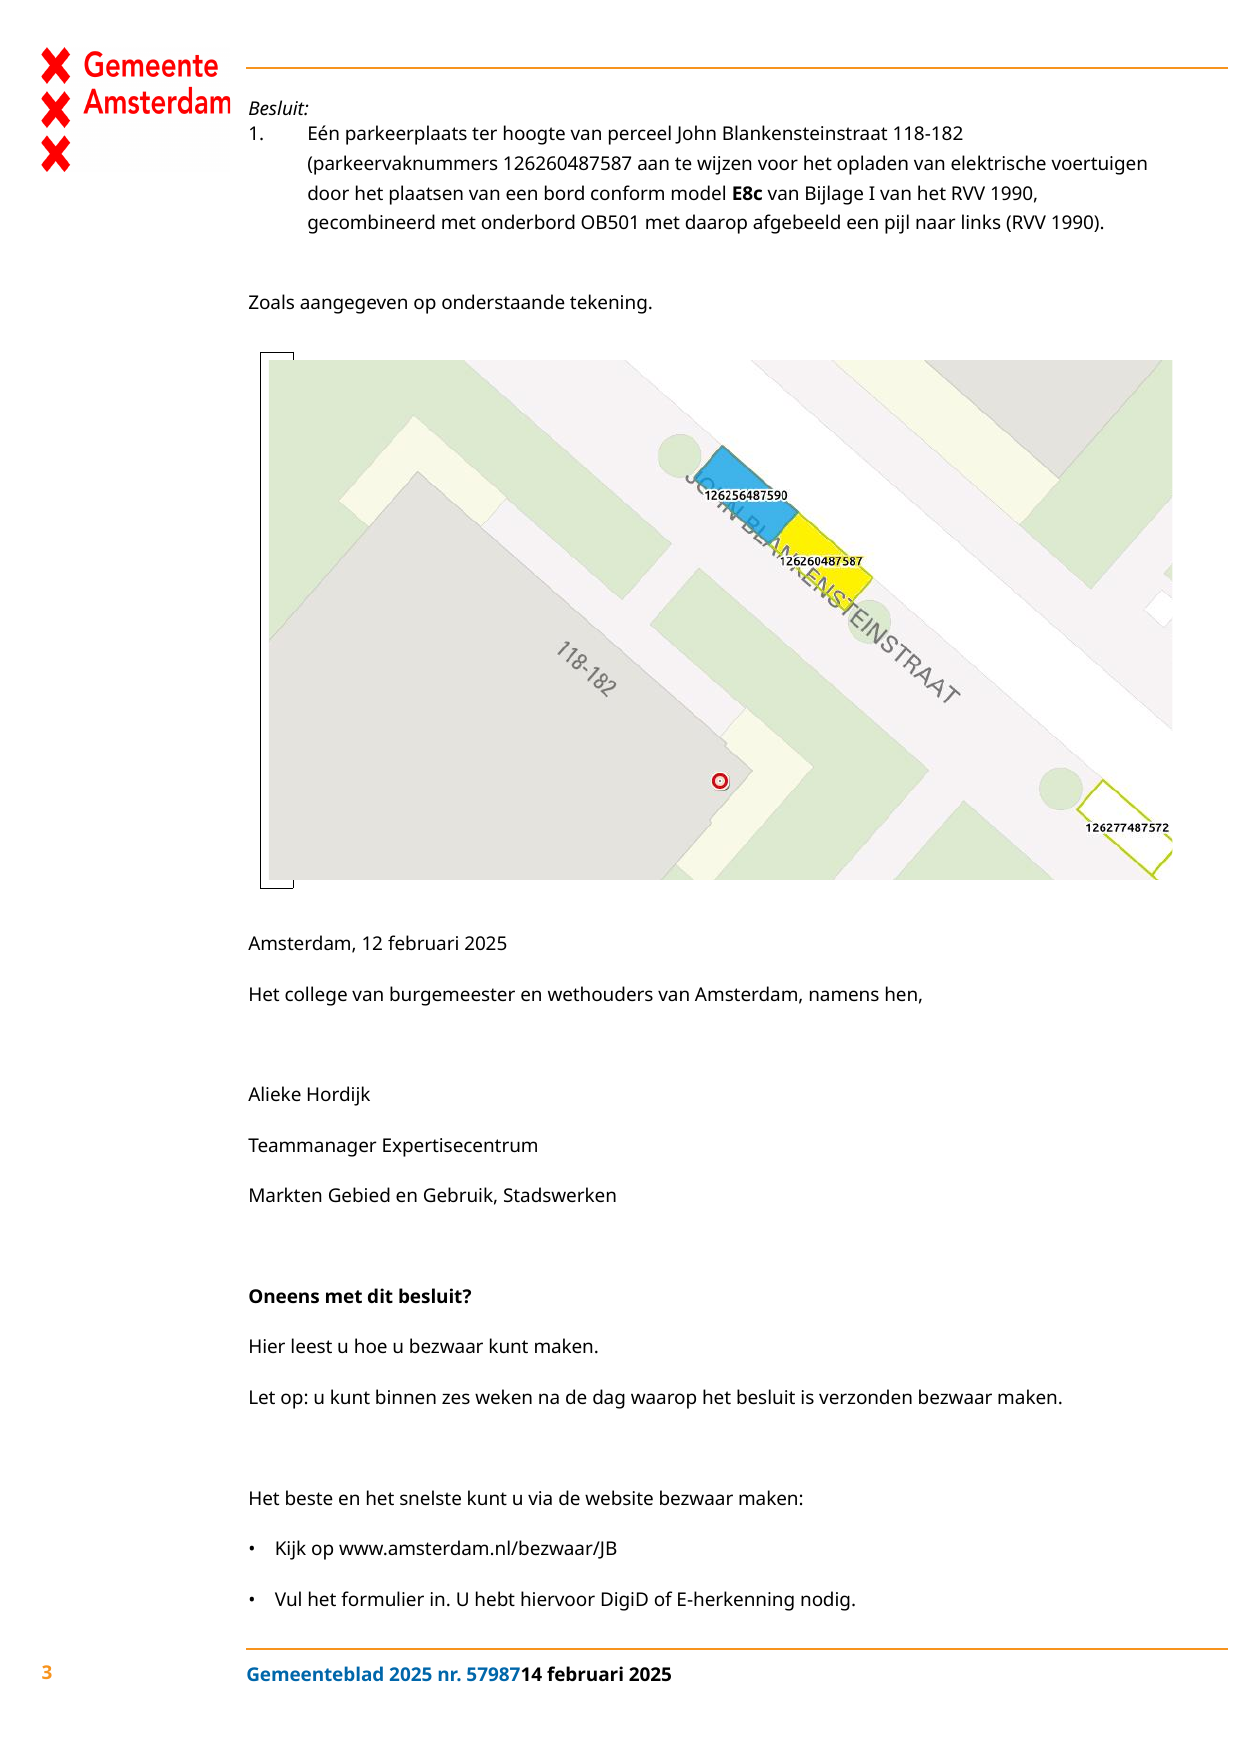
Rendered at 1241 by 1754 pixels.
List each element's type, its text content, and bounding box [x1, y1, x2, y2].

text Markten Gebied en Gebruik, Stadswerken [248, 1182, 1152, 1208]
text • Kijk op www.amsterdam.nl/bezwaar/JB [248, 1535, 1152, 1561]
text Let op: u kunt binnen zes weken na de dag waarop het besluit is verzonden bezwaar maken. [248, 1384, 1152, 1410]
text Alieke Hordijk [248, 1082, 1152, 1107]
text Hier leest u hoe u bezwaar kunt maken. [248, 1334, 1152, 1359]
text Teammanager Expertisecentrum [248, 1132, 1152, 1158]
text Oneens met dit besluit? [248, 1283, 1152, 1309]
text Het beste en het snelste kunt u via de website bezwaar maken: [248, 1485, 1152, 1511]
picture [41, 47, 231, 172]
text Zoals aangegeven op onderstaande tekening. [248, 289, 1152, 315]
text Besluit: [248, 95, 1152, 121]
list Eén parkeerplaats ter hoogte van perceel John Blankensteinstraat 118-182 (parkeervaknummers 126260487587 aan te wijzen voor het opladen van elektrische voertuigen door het plaatsen van een bord conform model E8c van Bijlage I van het RVV 1990, gecombineerd met onderbord OB501 met daarop afgebeeld een pijl naar links (RVV 1990). [248, 121, 1152, 235]
text • Vul het formulier in. U hebt hiervoor DigiD of E-herkenning nodig. [248, 1586, 1152, 1612]
text Het college van burgemeester en wethouders van Amsterdam, namens hen, [248, 981, 1152, 1007]
picture [268, 360, 1173, 880]
text Amsterdam, 12 februari 2025 [248, 930, 1152, 956]
